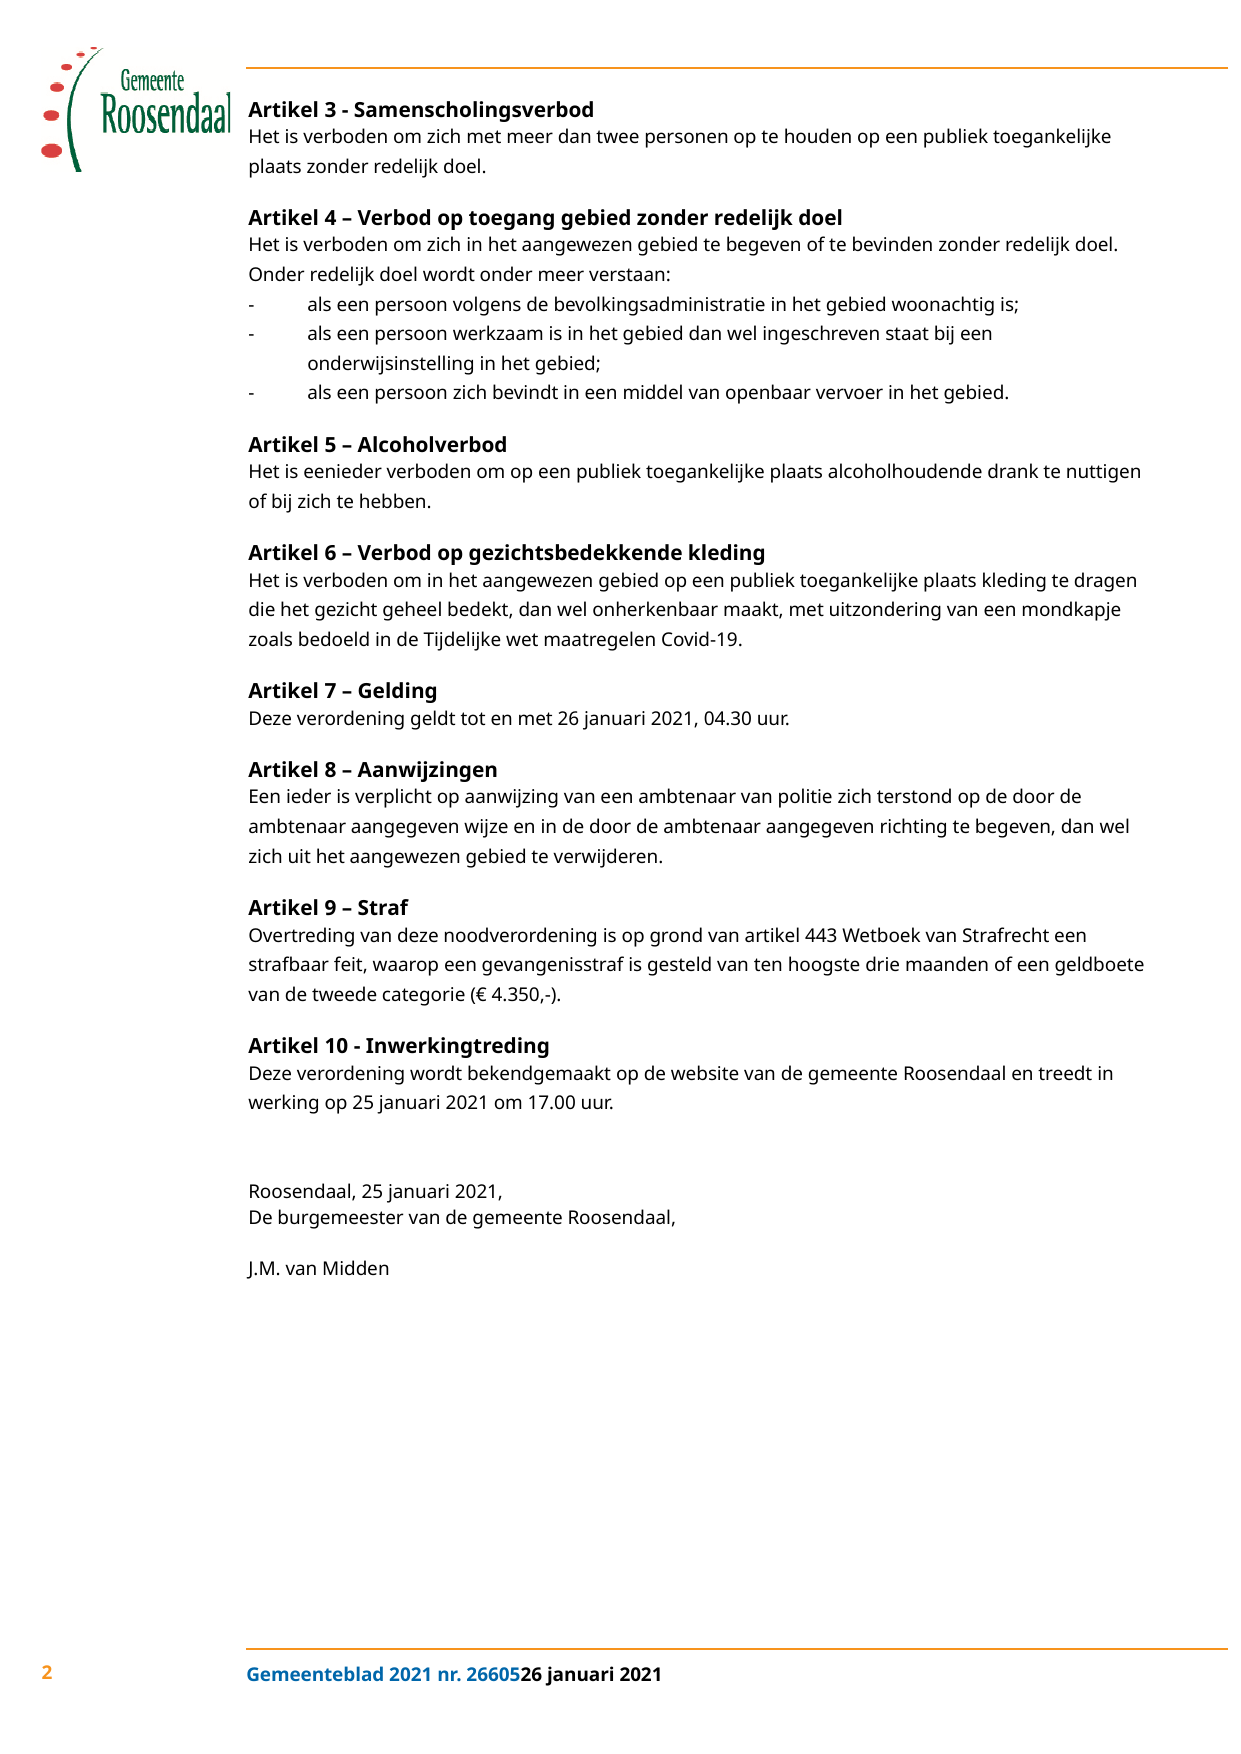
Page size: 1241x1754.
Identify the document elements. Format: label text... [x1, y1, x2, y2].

text J.M. van Midden [248, 1255, 1152, 1281]
text Artikel 7 – Gelding [248, 676, 1152, 705]
text Het is verboden om in het aangewezen gebied op een publiek toegankelijke plaats kleding te dragen die het gezicht geheel bedekt, dan wel onherkenbaar maakt, met uitzondering van een mondkapje zoals bedoeld in de Tijdelijke wet maatregelen Covid-19. [248, 567, 1152, 652]
text Een ieder is verplicht op aanwijzing van een ambtenaar van politie zich terstond op de door de ambtenaar aangegeven wijze en in de door de ambtenaar aangegeven richting te begeven, dan wel zich uit het aangewezen gebied te verwijderen. [248, 784, 1152, 869]
text Artikel 4 – Verbod op toegang gebied zonder redelijk doel [248, 203, 1152, 232]
text Artikel 10 - Inwerkingtreding [248, 1031, 1152, 1060]
text Artikel 3 - Samenscholingsverbod [248, 95, 1152, 123]
text Deze verordening geldt tot en met 26 januari 2021, 04.30 uur. [248, 705, 1152, 731]
text Het is verboden om zich in het aangewezen gebied te begeven of te bevinden zonder redelijk doel. Onder redelijk doel wordt onder meer verstaan: [248, 232, 1152, 287]
text Het is eenieder verboden om op een publiek toegankelijke plaats alcoholhoudende drank te nuttigen of bij zich te hebben. [248, 458, 1152, 514]
text Artikel 9 – Straf [248, 893, 1152, 922]
list als een persoon werkzaam is in het gebied dan wel ingeschreven staat bij een onderwijsinstelling in het gebied; [248, 320, 1152, 376]
text Artikel 5 – Alcoholverbod [248, 430, 1152, 458]
text Roosendaal, 25 januari 2021, [248, 1178, 1152, 1204]
text Overtreding van deze noodverordening is op grond van artikel 443 Wetboek van Strafrecht een strafbaar feit, waarop een gevangenisstraf is gesteld van ten hoogste drie maanden of een geldboete van de tweede categorie (€ 4.350,-). [248, 922, 1152, 1007]
text De burgemeester van de gemeente Roosendaal, [248, 1204, 1152, 1229]
text Deze verordening wordt bekendgemaakt op de website van de gemeente Roosendaal en treedt in werking op 25 januari 2021 om 17.00 uur. [248, 1060, 1152, 1115]
list als een persoon zich bevindt in een middel van openbaar vervoer in het gebied. [248, 379, 1152, 405]
picture [41, 47, 231, 172]
text Artikel 6 – Verbod op gezichtsbedekkende kleding [248, 538, 1152, 567]
text Artikel 8 – Aanwijzingen [248, 755, 1152, 784]
text Het is verboden om zich met meer dan twee personen op te houden op een publiek toegankelijke plaats zonder redelijk doel. [248, 123, 1152, 178]
list als een persoon volgens de bevolkingsadministratie in het gebied woonachtig is; [248, 291, 1152, 317]
